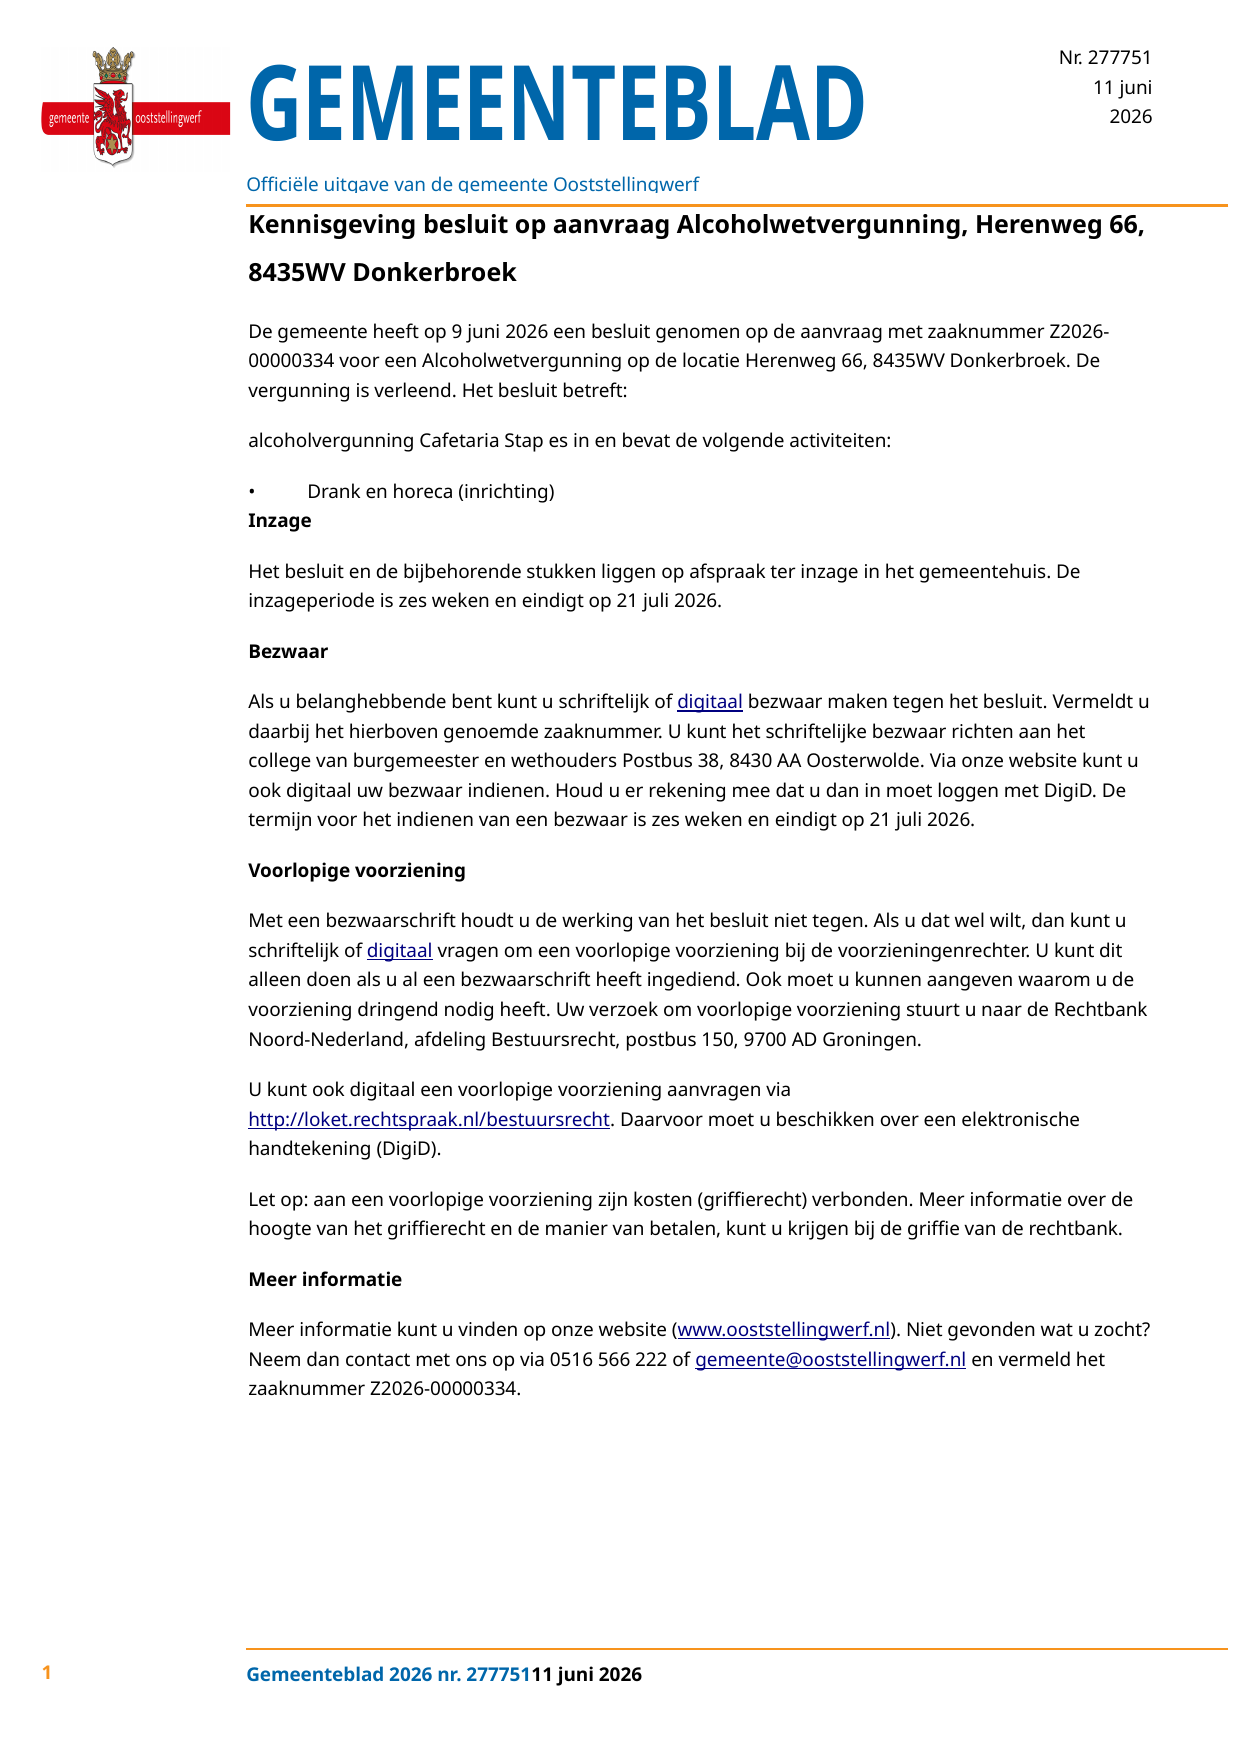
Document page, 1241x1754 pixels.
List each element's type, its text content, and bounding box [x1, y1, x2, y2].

text Meer informatie kunt u vinden op onze website (www.ooststellingwerf.nl). Niet gevonden wat u zocht? Neem dan contact met ons op via 0516 566 222 of gemeente@ooststellingwerf.nl en vermeld het zaaknummer Z2026-00000334. [248, 1316, 1152, 1401]
text Als u belanghebbende bent kunt u schriftelijk of digitaal bezwaar maken tegen het besluit. Vermeldt u daarbij het hierboven genoemde zaaknummer. U kunt het schriftelijke bezwaar richten aan het college van burgemeester en wethouders Postbus 38, 8430 AA Oosterwolde. Via onze website kunt u ook digitaal uw bezwaar indienen. Houd u er rekening mee dat u dan in moet loggen met DigiD. De termijn voor het indienen van een bezwaar is zes weken en eindigt op 21 juli 2026. [248, 688, 1152, 832]
picture [41, 47, 231, 172]
text Bezwaar [248, 638, 1152, 664]
text Voorlopige voorziening [248, 857, 1152, 883]
text Meer informatie [248, 1266, 1152, 1292]
text Kennisgeving besluit op aanvraag Alcoholwetvergunning, Herenweg 66, 8435WV Donkerbroek [248, 207, 1152, 288]
text Let op: aan een voorlopige voorziening zijn kosten (griffierecht) verbonden. Meer informatie over de hoogte van het griffierecht en de manier van betalen, kunt u krijgen bij de griffie van de rechtbank. [248, 1186, 1152, 1241]
text alcoholvergunning Cafetaria Stap es in en bevat de volgende activiteiten: [248, 427, 1152, 453]
text Het besluit en de bijbehorende stukken liggen op afspraak ter inzage in het gemeentehuis. De inzageperiode is zes weken en eindigt op 21 juli 2026. [248, 558, 1152, 613]
text De gemeente heeft op 9 juni 2026 een besluit genomen op de aanvraag met zaaknummer Z2026-00000334 voor een Alcoholwetvergunning op de locatie Herenweg 66, 8435WV Donkerbroek. De vergunning is verleend. Het besluit betreft: [248, 318, 1152, 403]
list Drank en horeca (inrichting) [248, 478, 1152, 504]
text U kunt ook digitaal een voorlopige voorziening aanvragen via http://loket.rechtspraak.nl/bestuursrecht. Daarvoor moet u beschikken over een elektronische handtekening (DigiD). [248, 1076, 1152, 1161]
text Inzage [248, 507, 1152, 533]
text Met een bezwaarschrift houdt u de werking van het besluit niet tegen. Als u dat wel wilt, dan kunt u schriftelijk of digitaal vragen om een voorlopige voorziening bij de voorzieningenrechter. U kunt dit alleen doen als u al een bezwaarschrift heeft ingediend. Ook moet u kunnen aangeven waarom u de voorziening dringend nodig heeft. Uw verzoek om voorlopige voorziening stuurt u naar de Rechtbank Noord-Nederland, afdeling Bestuursrecht, postbus 150, 9700 AD Groningen. [248, 907, 1152, 1052]
